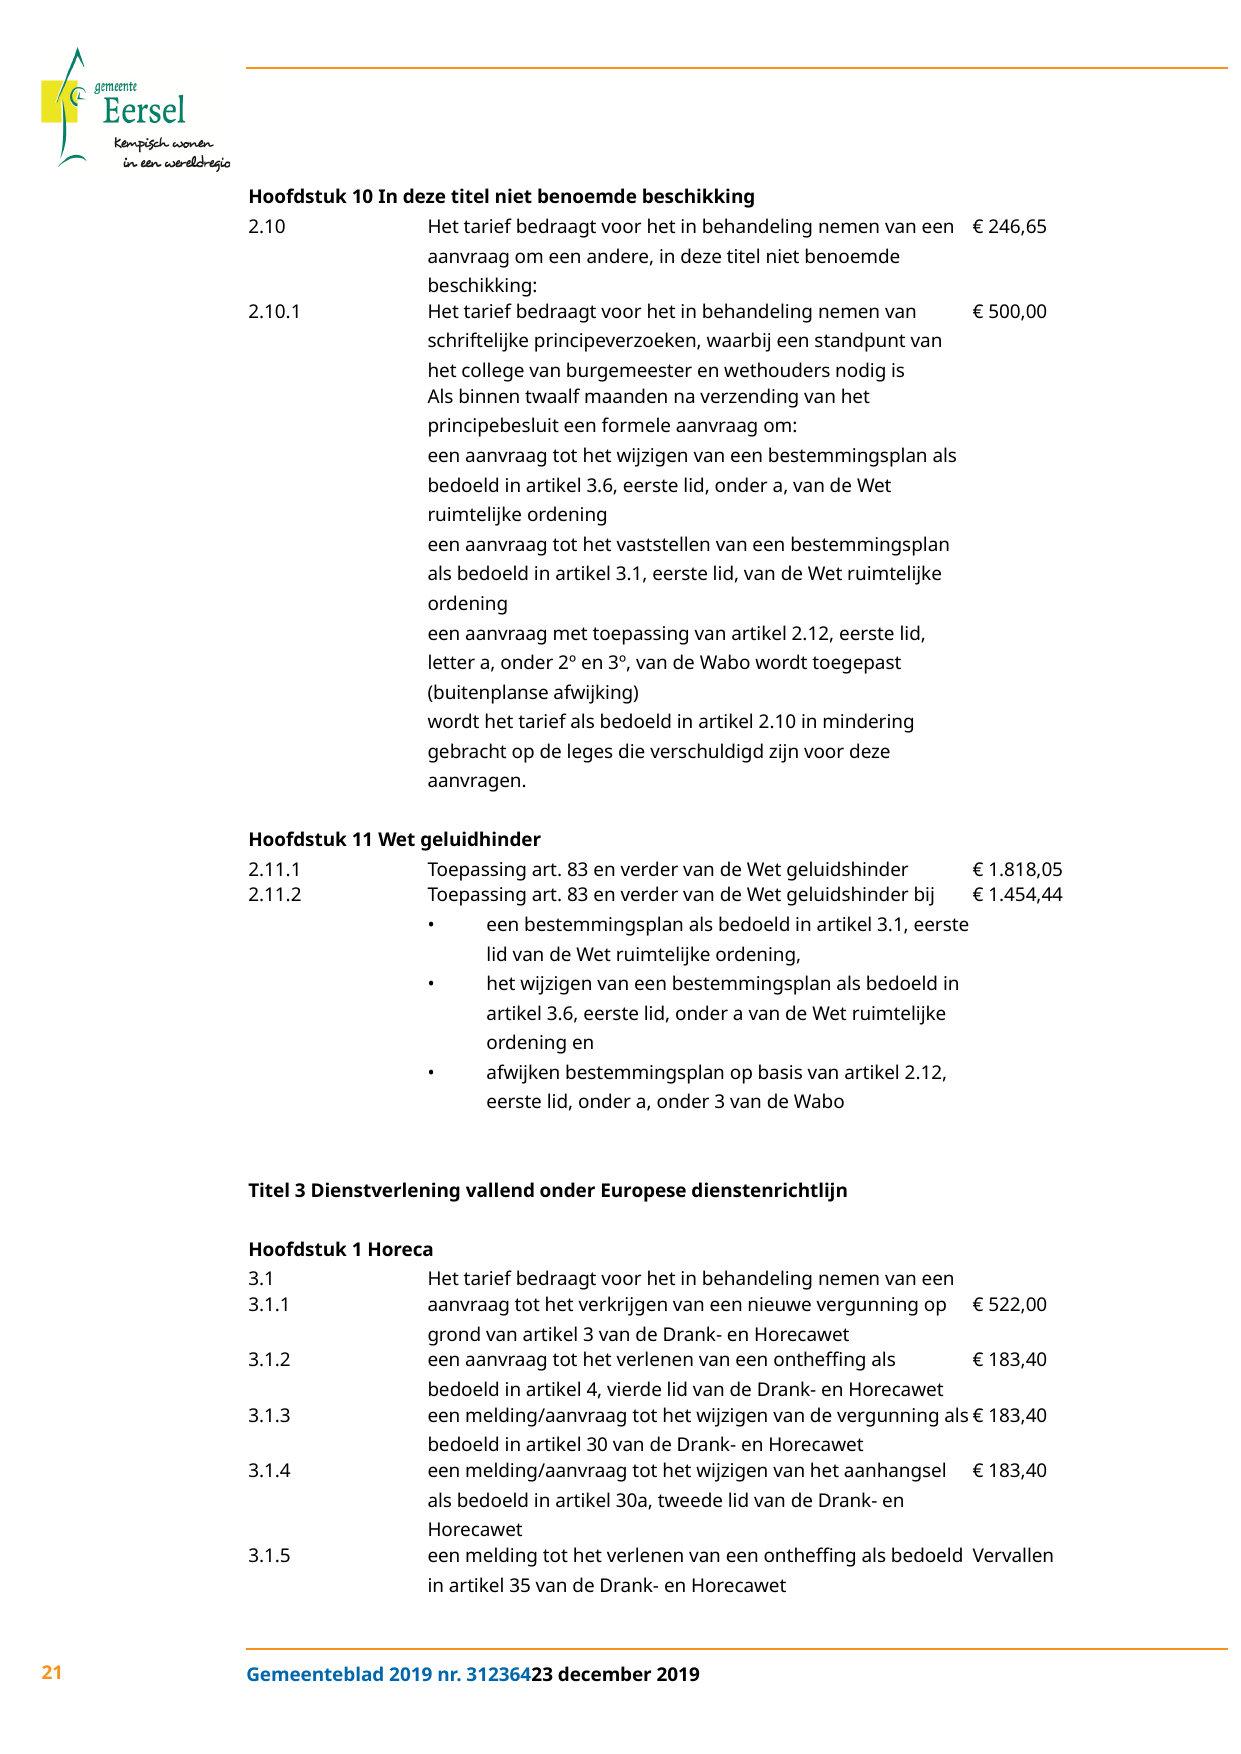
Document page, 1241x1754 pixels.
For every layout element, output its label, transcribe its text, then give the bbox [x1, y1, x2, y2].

table_cell € 183,40 [973, 1347, 1152, 1402]
table_cell 3.1.2 [248, 1347, 427, 1402]
table_cell Als binnen twaalf maanden na verzending van het principebesluit een formele aanvraag om: een aanvraag tot het wijzigen van een bestemmingsplan als bedoeld in artikel 3.6, eerste lid, onder a, van de Wet ruimtelijke ordening een aanvraag tot het vaststellen van een bestemmingsplan als bedoeld in artikel 3.1, eerste lid, van de Wet ruimtelijke ordening een aanvraag met toepassing van artikel 2.12, eerste lid, letter a, onder 2º en 3º, van de Wabo wordt toegepast (buitenplanse afwijking) wordt het tarief als bedoeld in artikel 2.10 in mindering gebracht op de leges die verschuldigd zijn voor deze aanvragen. [427, 383, 972, 793]
text Titel 3 Dienstverlening vallend onder Europese dienstenrichtlijn [248, 1177, 1152, 1202]
table_cell Toepassing art. 83 en verder van de Wet geluidshinder bij een bestemmingsplan als bedoeld in artikel 3.1, eerste lid van de Wet ruimtelijke ordening, het wijzigen van een bestemmingsplan als bedoeld in artikel 3.6, eerste lid, onder a van de Wet ruimtelijke ordening en afwijken bestemmingsplan op basis van artikel 2.12, eerste lid, onder a, onder 3 van de Wabo [427, 882, 972, 1114]
table_cell een aanvraag tot het verlenen van een ontheffing als bedoeld in artikel 4, vierde lid van de Drank- en Horecawet [427, 1347, 972, 1402]
table_cell 2.10.1 [248, 298, 427, 383]
table_cell € 500,00 [973, 298, 1152, 383]
text Hoofdstuk 10 In deze titel niet benoemde beschikking [248, 183, 1152, 209]
table_cell [973, 383, 1152, 793]
table_cell 2.11.2 [248, 882, 427, 1114]
table_header 2.10 [248, 213, 427, 298]
table_header € 246,65 [973, 213, 1152, 298]
table_cell aanvraag tot het verkrijgen van een nieuwe vergunning op grond van artikel 3 van de Drank- en Horecawet [427, 1291, 972, 1347]
table_header Het tarief bedraagt voor het in behandeling nemen van een aanvraag om een andere, in deze titel niet benoemde beschikking: [427, 213, 972, 298]
text Hoofdstuk 11 Wet geluidhinder [248, 826, 1152, 852]
table_header € 1.818,05 [973, 856, 1152, 882]
table_cell Vervallen [973, 1542, 1152, 1597]
table_cell Het tarief bedraagt voor het in behandeling nemen van schriftelijke principeverzoeken, waarbij een standpunt van het college van burgemeester en wethouders nodig is [427, 298, 972, 383]
table_cell € 183,40 [973, 1402, 1152, 1457]
table_header 2.11.1 [248, 856, 427, 882]
table_cell 3.1.1 [248, 1291, 427, 1347]
table_cell € 1.454,44 [973, 882, 1152, 1114]
table_header Toepassing art. 83 en verder van de Wet geluidshinder [427, 856, 972, 882]
table_cell [248, 383, 427, 793]
table_cell € 183,40 [973, 1457, 1152, 1542]
table_cell een melding tot het verlenen van een ontheffing als bedoeld in artikel 35 van de Drank- en Horecawet [427, 1542, 972, 1597]
table_cell 3.1.3 [248, 1402, 427, 1457]
table_cell een melding/aanvraag tot het wijzigen van het aanhangsel als bedoeld in artikel 30a, tweede lid van de Drank- en Horecawet [427, 1457, 972, 1542]
table_cell een melding/aanvraag tot het wijzigen van de vergunning als bedoeld in artikel 30 van de Drank- en Horecawet [427, 1402, 972, 1457]
text Hoofdstuk 1 Horeca [248, 1236, 1152, 1262]
table_header Het tarief bedraagt voor het in behandeling nemen van een [427, 1266, 972, 1291]
table_cell 3.1.4 [248, 1457, 427, 1542]
table_header [973, 1266, 1152, 1291]
table_cell € 522,00 [973, 1291, 1152, 1347]
table_header 3.1 [248, 1266, 427, 1291]
table_cell 3.1.5 [248, 1542, 427, 1597]
picture [41, 47, 231, 172]
